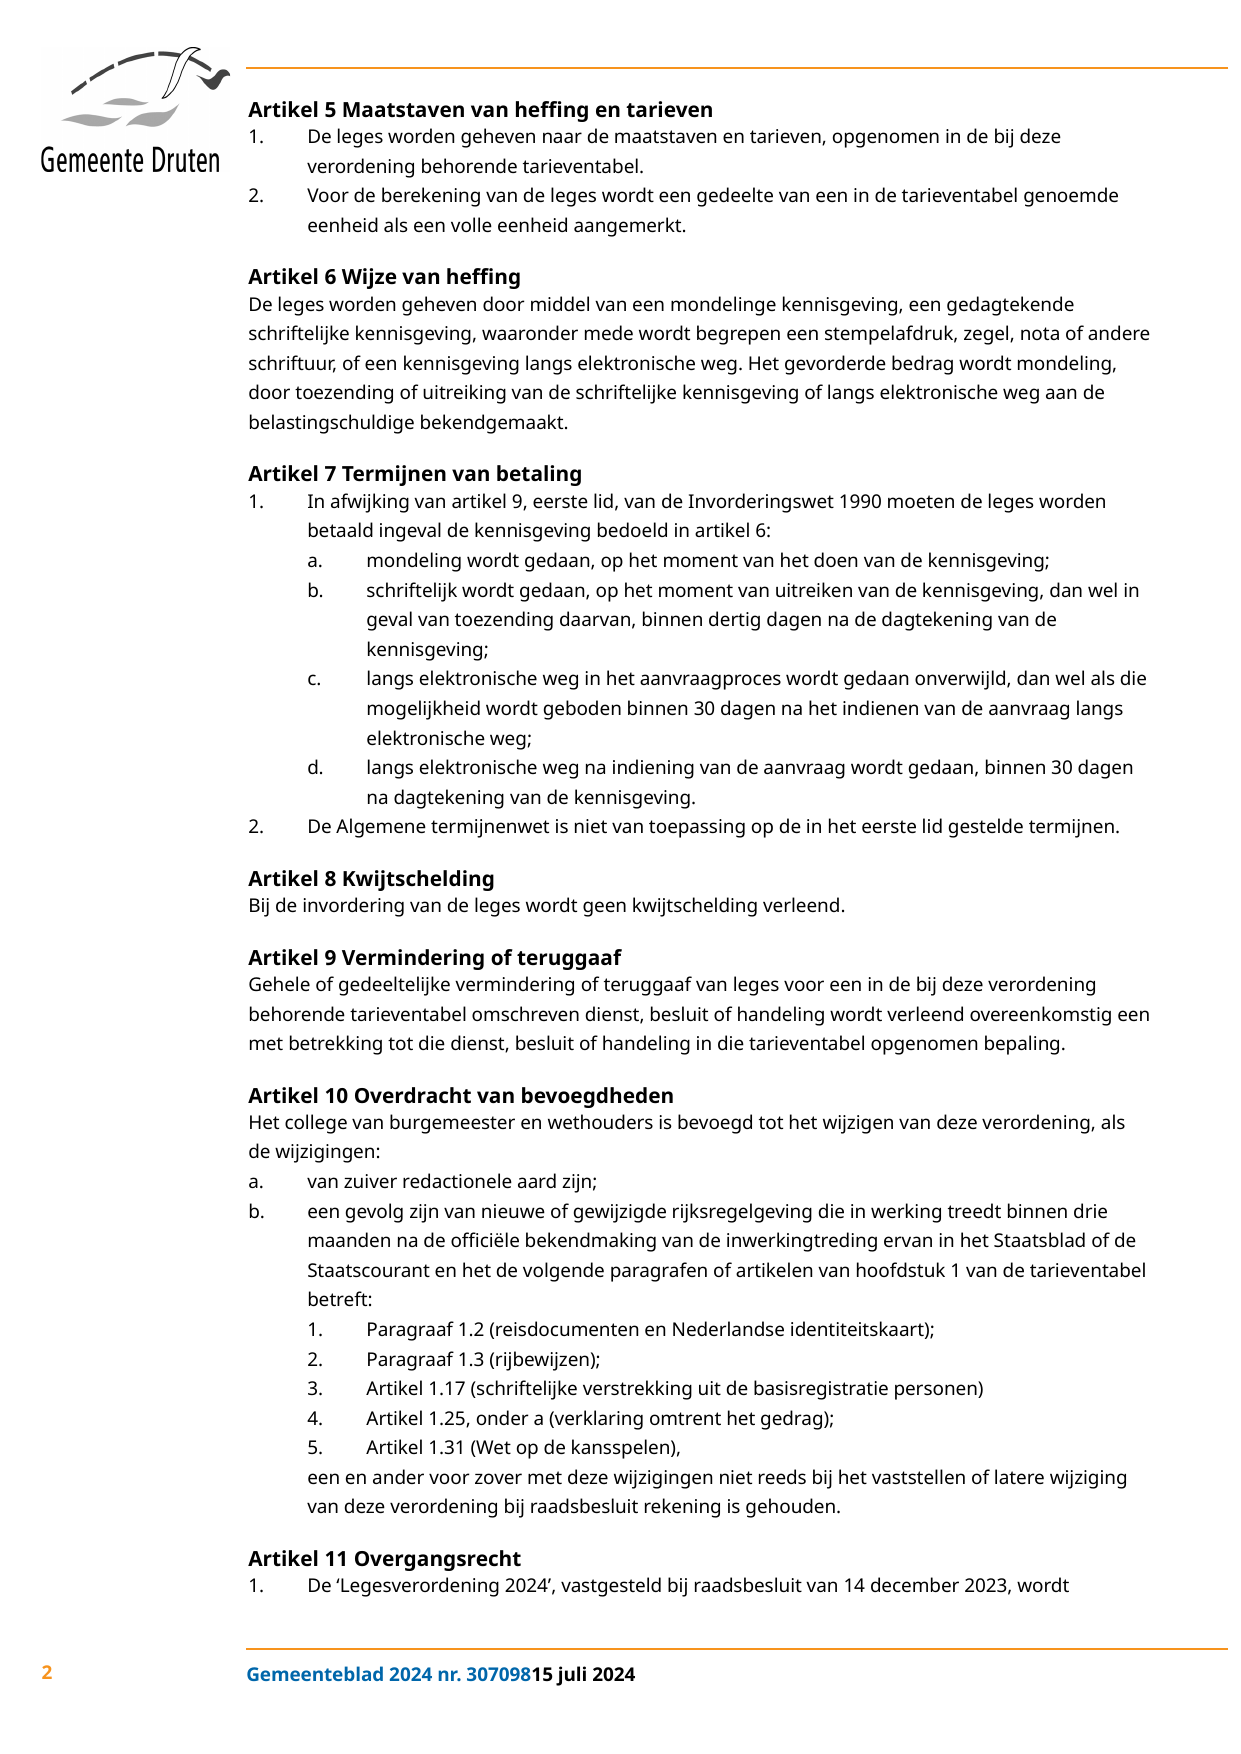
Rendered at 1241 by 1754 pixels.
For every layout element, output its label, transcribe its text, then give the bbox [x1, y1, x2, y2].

list van zuiver redactionele aard zijn; [248, 1168, 1152, 1194]
list langs elektronische weg na indiening van de aanvraag wordt gedaan, binnen 30 dagen na dagtekening van de kennisgeving. [307, 754, 1152, 809]
list schriftelijk wordt gedaan, op het moment van uitreiken van de kennisgeving, dan wel in geval van toezending daarvan, binnen dertig dagen na de dagtekening van de kennisgeving; [307, 577, 1152, 662]
text Artikel 8 Kwijtschelding [248, 864, 1152, 892]
list De ‘Legesverordening 2024’, vastgesteld bij raadsbesluit van 14 december 2023, wordt [248, 1573, 1152, 1598]
list een gevolg zijn van nieuwe of gewijzigde rijksregelgeving die in werking treedt binnen drie maanden na de officiële bekendmaking van de inwerkingtreding ervan in het Staatsblad of de Staatscourant en het de volgende paragrafen of artikelen van hoofdstuk 1 van de tarieventabel betreft: [248, 1198, 1152, 1312]
text Gehele of gedeeltelijke vermindering of teruggaaf van leges voor een in de bij deze verordening behorende tarieventabel omschreven dienst, besluit of handeling wordt verleend overeenkomstig een met betrekking tot die dienst, besluit of handeling in die tarieventabel opgenomen bepaling. [248, 971, 1152, 1056]
list In afwijking van artikel 9, eerste lid, van de Invorderingswet 1990 moeten de leges worden betaald ingeval de kennisgeving bedoeld in artikel 6: [248, 488, 1152, 543]
text Artikel 7 Termijnen van betaling [248, 459, 1152, 488]
picture [41, 47, 231, 172]
text Artikel 6 Wijze van heffing [248, 262, 1152, 291]
text Artikel 11 Overgangsrecht [248, 1544, 1152, 1573]
text Bij de invordering van de leges wordt geen kwijtschelding verleend. [248, 892, 1152, 918]
list Artikel 1.17 (schriftelijke verstrekking uit de basisregistratie personen) [307, 1375, 1152, 1401]
list Artikel 1.31 (Wet op de kansspelen), [307, 1434, 1152, 1460]
list mondeling wordt gedaan, op het moment van het doen van de kennisgeving; [307, 547, 1152, 573]
list Artikel 1.25, onder a (verklaring omtrent het gedrag); [307, 1405, 1152, 1431]
text De leges worden geheven door middel van een mondelinge kennisgeving, een gedagtekende schriftelijke kennisgeving, waaronder mede wordt begrepen een stempelafdruk, zegel, nota of andere schriftuur, of een kennisgeving langs elektronische weg. Het gevorderde bedrag wordt mondeling, door toezending of uitreiking van de schriftelijke kennisgeving of langs elektronische weg aan de belastingschuldige bekendgemaakt. [248, 291, 1152, 435]
text Artikel 9 Vermindering of teruggaaf [248, 943, 1152, 971]
list Voor de berekening van de leges wordt een gedeelte van een in de tarieventabel genoemde eenheid als een volle eenheid aangemerkt. [248, 182, 1152, 238]
list Paragraaf 1.3 (rijbewijzen); [307, 1346, 1152, 1372]
text Artikel 5 Maatstaven van heffing en tarieven [248, 95, 1152, 123]
list een en ander voor zover met deze wijzigingen niet reeds bij het vaststellen of latere wijziging van deze verordening bij raadsbesluit rekening is gehouden. [248, 1464, 1152, 1519]
list De Algemene termijnenwet is niet van toepassing op de in het eerste lid gestelde termijnen. [248, 813, 1152, 839]
text Het college van burgemeester en wethouders is bevoegd tot het wijzigen van deze verordening, als de wijzigingen: [248, 1109, 1152, 1164]
list langs elektronische weg in het aanvraagproces wordt gedaan onverwijld, dan wel als die mogelijkheid wordt geboden binnen 30 dagen na het indienen van de aanvraag langs elektronische weg; [307, 666, 1152, 750]
list De leges worden geheven naar de maatstaven en tarieven, opgenomen in de bij deze verordening behorende tarieventabel. [248, 123, 1152, 178]
text Artikel 10 Overdracht van bevoegdheden [248, 1081, 1152, 1109]
list Paragraaf 1.2 (reisdocumenten en Nederlandse identiteitskaart); [307, 1316, 1152, 1342]
